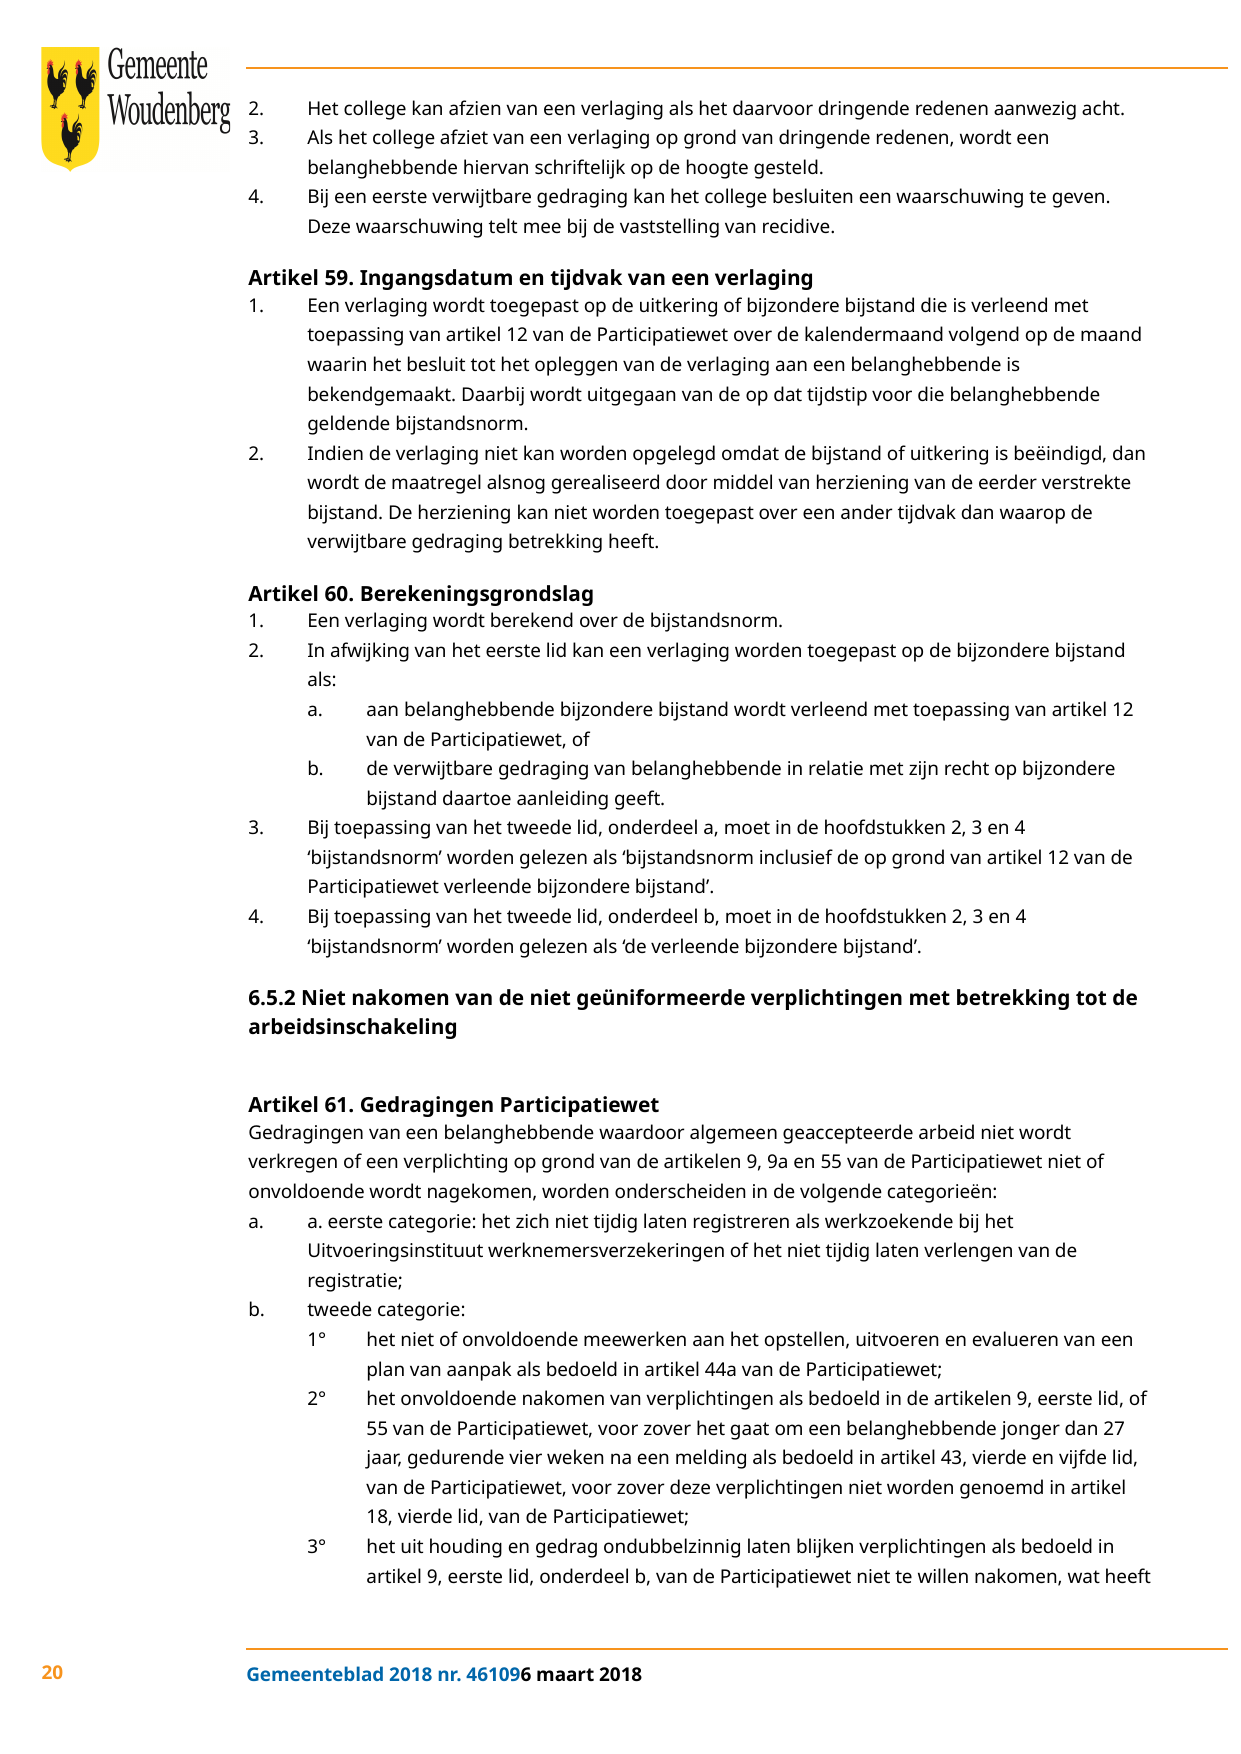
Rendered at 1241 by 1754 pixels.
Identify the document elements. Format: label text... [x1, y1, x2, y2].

list Indien de verlaging niet kan worden opgelegd omdat de bijstand of uitkering is beëindigd, dan wordt de maatregel alsnog gerealiseerd door middel van herziening van de eerder verstrekte bijstand. De herziening kan niet worden toegepast over een ander tijdvak dan waarop de verwijtbare gedraging betrekking heeft. [248, 440, 1152, 554]
list a. eerste categorie: het zich niet tijdig laten registreren als werkzoekende bij het Uitvoeringsinstituut werknemersverzekeringen of het niet tijdig laten verlengen van de registratie; [248, 1208, 1152, 1293]
list Een verlaging wordt berekend over de bijstandsnorm. [248, 607, 1152, 633]
text Artikel 60. Berekeningsgrondslag [248, 579, 1152, 607]
list Het college kan afzien van een verlaging als het daarvoor dringende redenen aanwezig acht. [248, 95, 1152, 121]
list Bij toepassing van het tweede lid, onderdeel a, moet in de hoofdstukken 2, 3 en 4 ‘bijstandsnorm’ worden gelezen als ‘bijstandsnorm inclusief de op grond van artikel 12 van de Participatiewet verleende bijzondere bijstand’. [248, 814, 1152, 899]
list In afwijking van het eerste lid kan een verlaging worden toegepast op de bijzondere bijstand als: [248, 637, 1152, 692]
list Als het college afziet van een verlaging op grond van dringende redenen, wordt een belanghebbende hiervan schriftelijk op de hoogte gesteld. [248, 124, 1152, 180]
list tweede categorie: [248, 1297, 1152, 1322]
text Gedragingen van een belanghebbende waardoor algemeen geaccepteerde arbeid niet wordt verkregen of een verplichting op grond van de artikelen 9, 9a en 55 van de Participatiewet niet of onvoldoende wordt nagekomen, worden onderscheiden in de volgende categorieën: [248, 1119, 1152, 1204]
list het onvoldoende nakomen van verplichtingen als bedoeld in de artikelen 9, eerste lid, of 55 van de Participatiewet, voor zover het gaat om een belanghebbende jonger dan 27 jaar, gedurende vier weken na een melding als bedoeld in artikel 43, vierde en vijfde lid, van de Participatiewet, voor zover deze verplichtingen niet worden genoemd in artikel 18, vierde lid, van de Participatiewet; [307, 1385, 1152, 1529]
list het uit houding en gedrag ondubbelzinnig laten blijken verplichtingen als bedoeld in artikel 9, eerste lid, onderdeel b, van de Participatiewet niet te willen nakomen, wat heeft [307, 1533, 1152, 1588]
text Artikel 61. Gedragingen Participatiewet [248, 1091, 1152, 1119]
list de verwijtbare gedraging van belanghebbende in relatie met zijn recht op bijzondere bijstand daartoe aanleiding geeft. [307, 755, 1152, 811]
list Bij een eerste verwijtbare gedraging kan het college besluiten een waarschuwing te geven. Deze waarschuwing telt mee bij de vaststelling van recidive. [248, 183, 1152, 239]
list het niet of onvoldoende meewerken aan het opstellen, uitvoeren en evalueren van een plan van aanpak als bedoeld in artikel 44a van de Participatiewet; [307, 1326, 1152, 1381]
list Bij toepassing van het tweede lid, onderdeel b, moet in de hoofdstukken 2, 3 en 4 ‘bijstandsnorm’ worden gelezen als ‘de verleende bijzondere bijstand’. [248, 903, 1152, 959]
text Artikel 59. Ingangsdatum en tijdvak van een verlaging [248, 263, 1152, 292]
picture [41, 47, 231, 172]
text 6.5.2 Niet nakomen van de niet geüniformeerde verplichtingen met betrekking tot de arbeidsinschakeling [248, 983, 1152, 1040]
list aan belanghebbende bijzondere bijstand wordt verleend met toepassing van artikel 12 van de Participatiewet, of [307, 696, 1152, 752]
list Een verlaging wordt toegepast op de uitkering of bijzondere bijstand die is verleend met toepassing van artikel 12 van de Participatiewet over de kalendermaand volgend op de maand waarin het besluit tot het opleggen van de verlaging aan een belanghebbende is bekendgemaakt. Daarbij wordt uitgegaan van de op dat tijdstip voor die belanghebbende geldende bijstandsnorm. [248, 292, 1152, 436]
